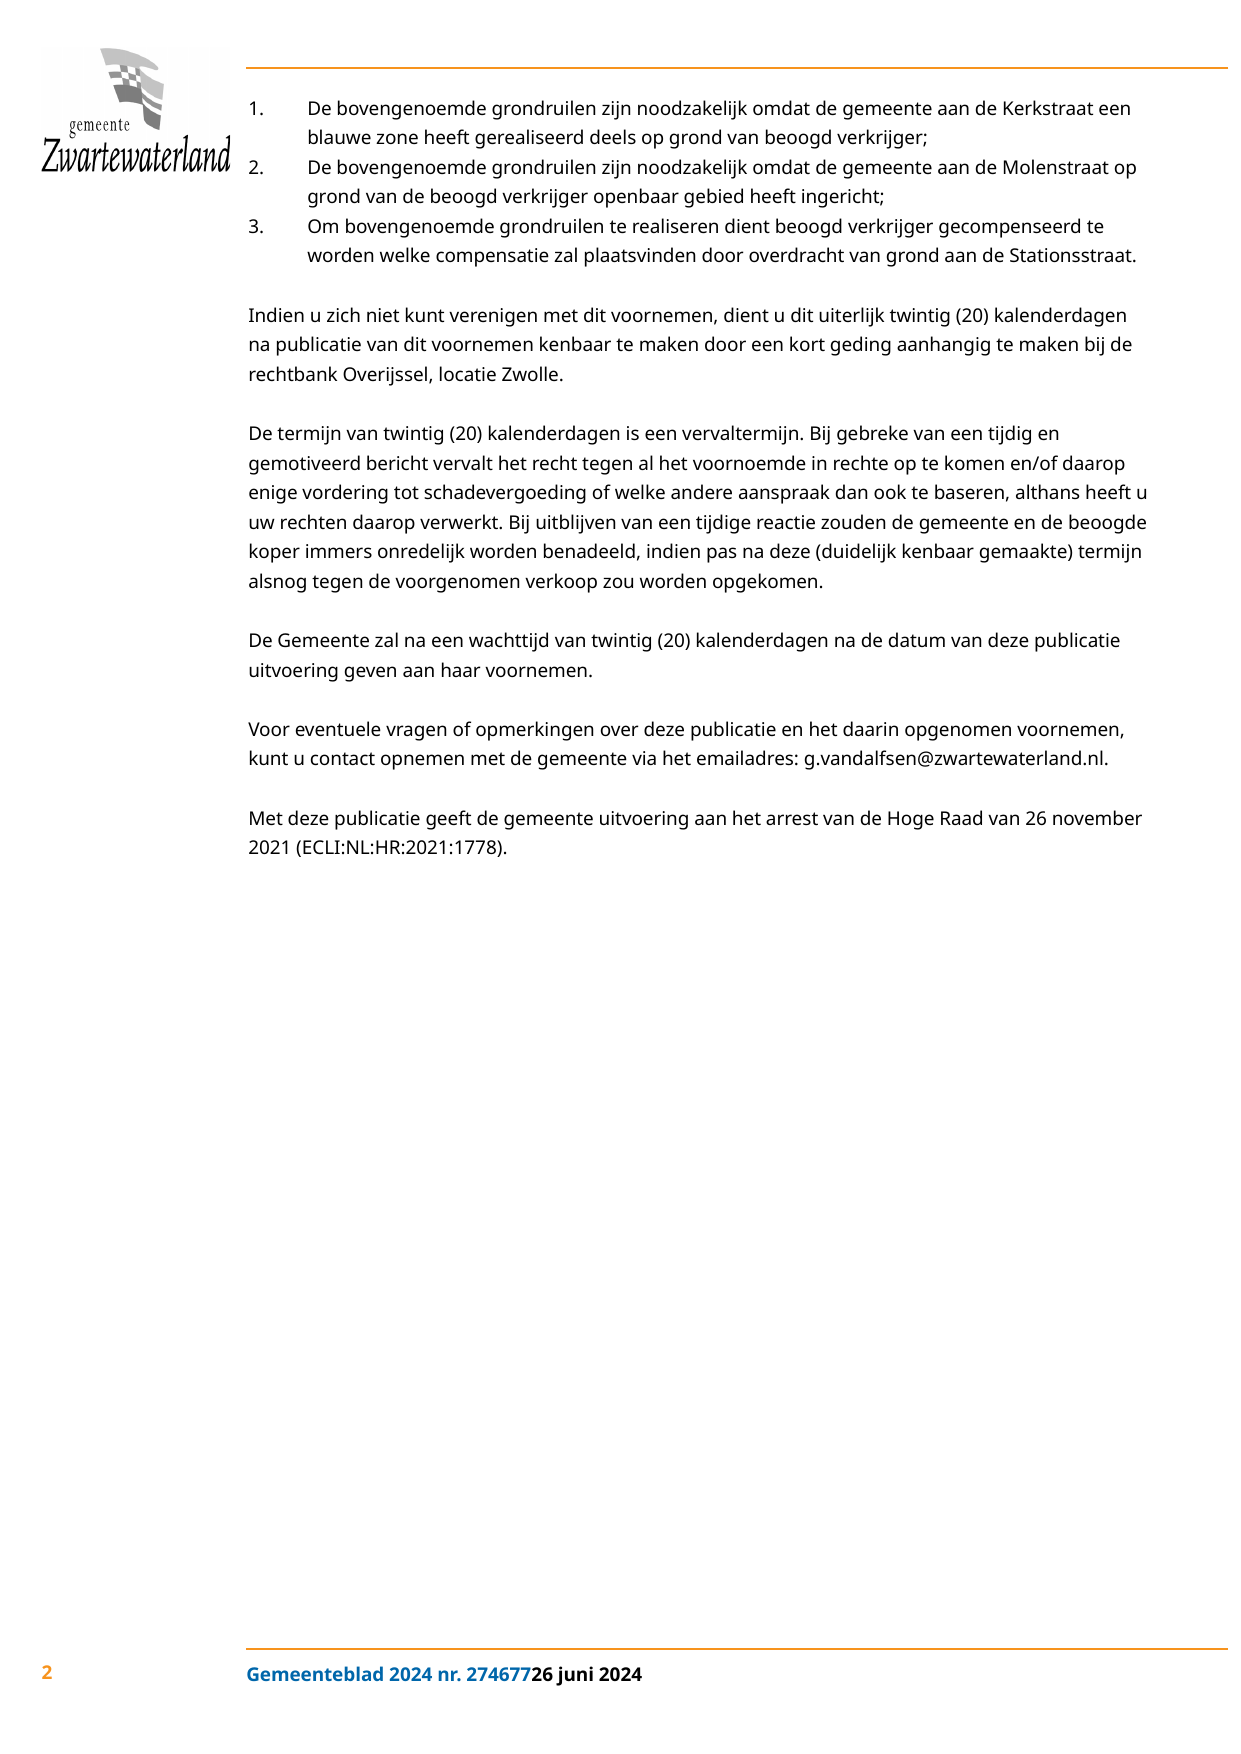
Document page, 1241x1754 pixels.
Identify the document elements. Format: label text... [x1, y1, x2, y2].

text Indien u zich niet kunt verenigen met dit voornemen, dient u dit uiterlijk twintig (20) kalenderdagen na publicatie van dit voornemen kenbaar te maken door een kort geding aanhangig te maken bij de rechtbank Overijssel, locatie Zwolle. [248, 302, 1152, 387]
text De Gemeente zal na een wachttijd van twintig (20) kalenderdagen na de datum van deze publicatie uitvoering geven aan haar voornemen. [248, 627, 1152, 683]
text Met deze publicatie geeft de gemeente uitvoering aan het arrest van de Hoge Raad van 26 november 2021 (ECLI:NL:HR:2021:1778). [248, 805, 1152, 860]
list Om bovengenoemde grondruilen te realiseren dient beoogd verkrijger gecompenseerd te worden welke compensatie zal plaatsvinden door overdracht van grond aan de Stationsstraat. [248, 213, 1152, 268]
list De bovengenoemde grondruilen zijn noodzakelijk omdat de gemeente aan de Kerkstraat een blauwe zone heeft gerealiseerd deels op grond van beoogd verkrijger; [248, 95, 1152, 150]
text De termijn van twintig (20) kalenderdagen is een vervaltermijn. Bij gebreke van een tijdig en gemotiveerd bericht vervalt het recht tegen al het voornoemde in rechte op te komen en/of daarop enige vordering tot schadevergoeding of welke andere aanspraak dan ook te baseren, althans heeft u uw rechten daarop verwerkt. Bij uitblijven van een tijdige reactie zouden de gemeente en de beoogde koper immers onredelijk worden benadeeld, indien pas na deze (duidelijk kenbaar gemaakte) termijn alsnog tegen de voorgenomen verkoop zou worden opgekomen. [248, 420, 1152, 594]
picture [41, 47, 231, 172]
list De bovengenoemde grondruilen zijn noodzakelijk omdat de gemeente aan de Molenstraat op grond van de beoogd verkrijger openbaar gebied heeft ingericht; [248, 154, 1152, 209]
text Voor eventuele vragen of opmerkingen over deze publicatie en het daarin opgenomen voornemen, kunt u contact opnemen met de gemeente via het emailadres: g.vandalfsen@zwartewaterland.nl. [248, 716, 1152, 771]
